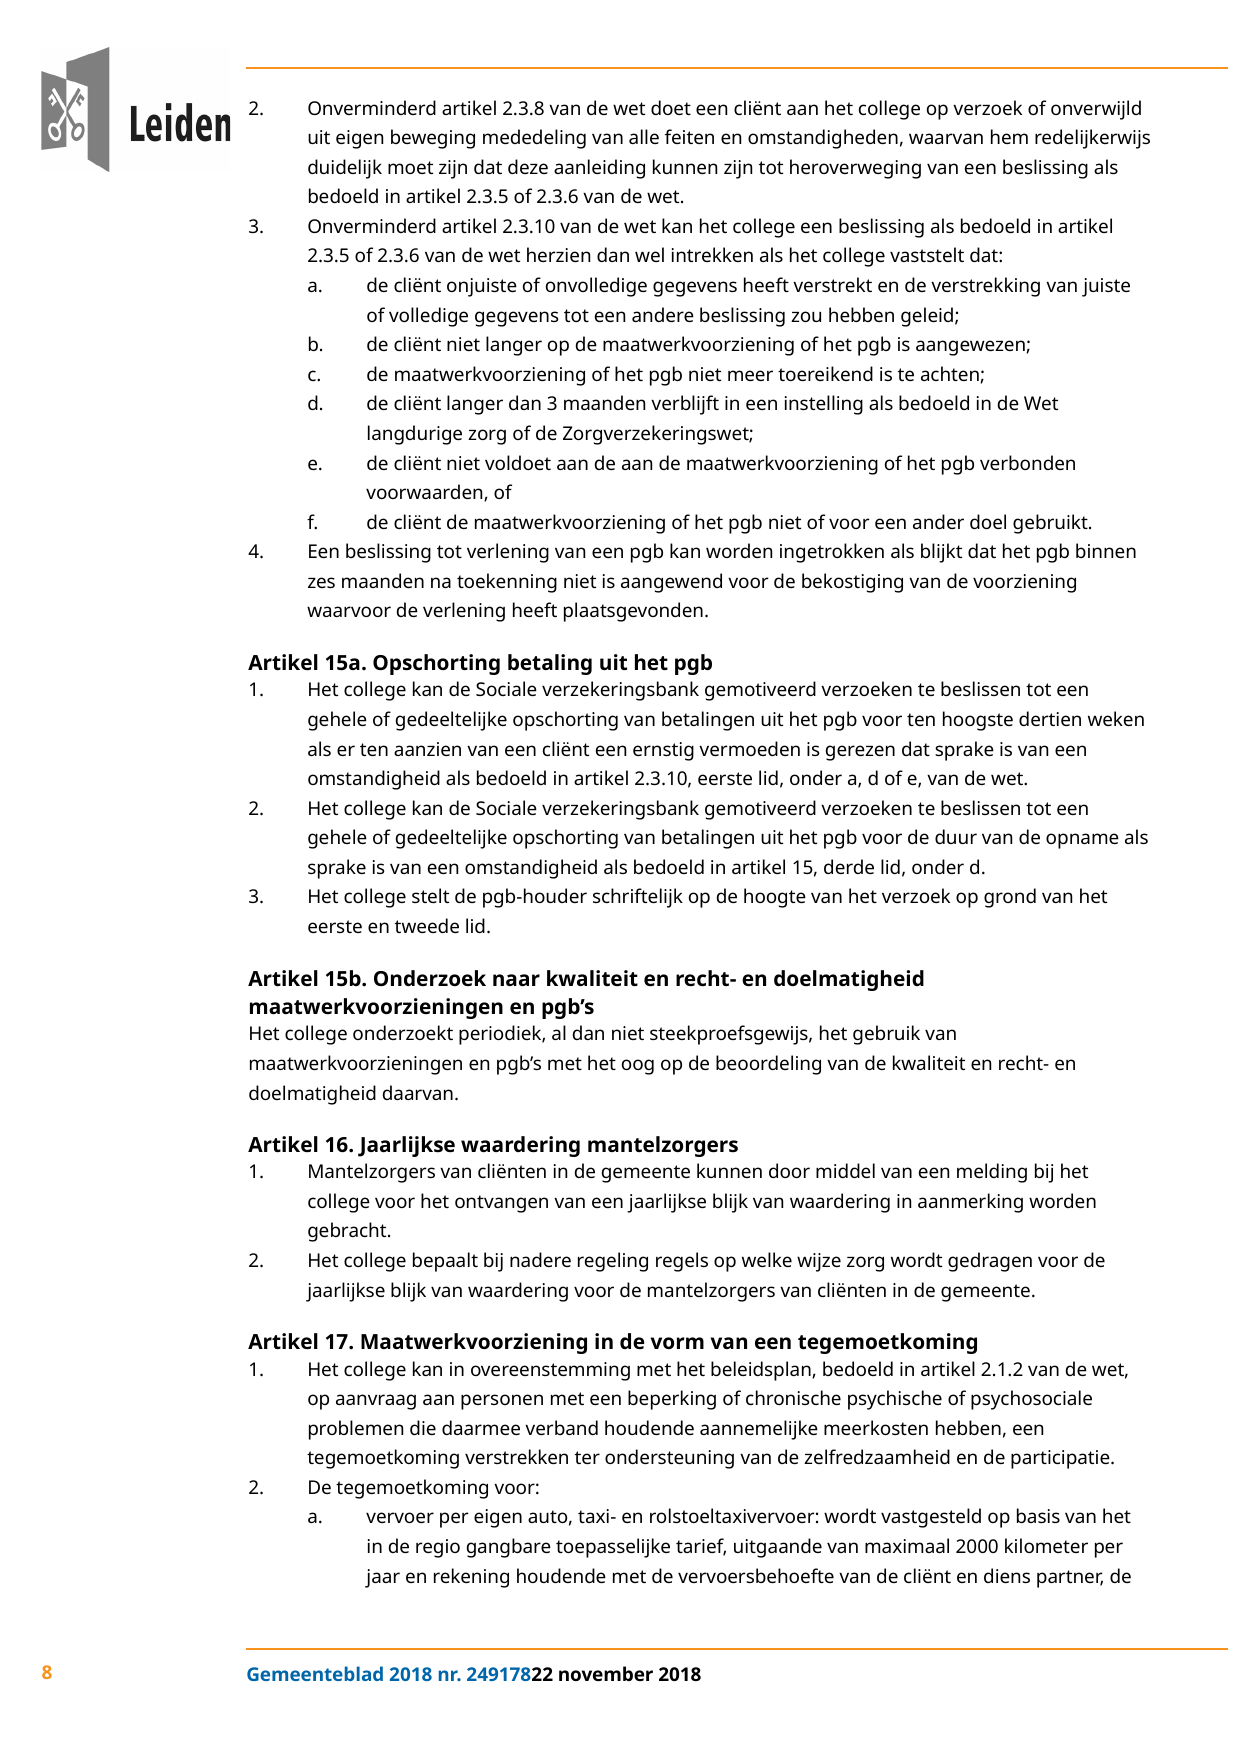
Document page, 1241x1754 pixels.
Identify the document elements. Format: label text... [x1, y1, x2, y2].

list Het college stelt de pgb-houder schriftelijk op de hoogte van het verzoek op grond van het eerste en tweede lid. [248, 884, 1152, 939]
list de cliënt langer dan 3 maanden verblijft in een instelling als bedoeld in de Wet langdurige zorg of de Zorgverzekeringswet; [307, 391, 1152, 446]
list Het college kan de Sociale verzekeringsbank gemotiveerd verzoeken te beslissen tot een gehele of gedeeltelijke opschorting van betalingen uit het pgb voor ten hoogste dertien weken als er ten aanzien van een cliënt een ernstig vermoeden is gerezen dat sprake is van een omstandigheid als bedoeld in artikel 2.3.10, eerste lid, onder a, d of e, van de wet. [248, 677, 1152, 791]
list Een beslissing tot verlening van een pgb kan worden ingetrokken als blijkt dat het pgb binnen zes maanden na toekenning niet is aangewend voor de bekostiging van de voorziening waarvoor de verlening heeft plaatsgevonden. [248, 538, 1152, 623]
list Het college kan de Sociale verzekeringsbank gemotiveerd verzoeken te beslissen tot een gehele of gedeeltelijke opschorting van betalingen uit het pgb voor de duur van de opname als sprake is van een omstandigheid als bedoeld in artikel 15, derde lid, onder d. [248, 795, 1152, 880]
text Artikel 15b. Onderzoek naar kwaliteit en recht- en doelmatigheid maatwerkvoorzieningen en pgb’s [248, 964, 1152, 1021]
picture [41, 47, 231, 172]
list Het college kan in overeenstemming met het beleidsplan, bedoeld in artikel 2.1.2 van de wet, op aanvraag aan personen met een beperking of chronische psychische of psychosociale problemen die daarmee verband houdende aannemelijke meerkosten hebben, een tegemoetkoming verstrekken ter ondersteuning van de zelfredzaamheid en de participatie. [248, 1356, 1152, 1470]
list Onverminderd artikel 2.3.8 van de wet doet een cliënt aan het college op verzoek of onverwijld uit eigen beweging mededeling van alle feiten en omstandigheden, waarvan hem redelijkerwijs duidelijk moet zijn dat deze aanleiding kunnen zijn tot heroverweging van een beslissing als bedoeld in artikel 2.3.5 of 2.3.6 van de wet. [248, 95, 1152, 209]
text Het college onderzoekt periodiek, al dan niet steekproefsgewijs, het gebruik van maatwerkvoorzieningen en pgb’s met het oog op de beoordeling van de kwaliteit en recht- en doelmatigheid daarvan. [248, 1021, 1152, 1105]
list Onverminderd artikel 2.3.10 van de wet kan het college een beslissing als bedoeld in artikel 2.3.5 of 2.3.6 van de wet herzien dan wel intrekken als het college vaststelt dat: [248, 213, 1152, 268]
text Artikel 16. Jaarlijkse waardering mantelzorgers [248, 1130, 1152, 1158]
list de cliënt niet voldoet aan de aan de maatwerkvoorziening of het pgb verbonden voorwaarden, of [307, 450, 1152, 505]
list Het college bepaalt bij nadere regeling regels op welke wijze zorg wordt gedragen voor de jaarlijkse blijk van waardering voor de mantelzorgers van cliënten in de gemeente. [248, 1247, 1152, 1303]
text Artikel 17. Maatwerkvoorziening in de vorm van een tegemoetkoming [248, 1327, 1152, 1356]
list de cliënt niet langer op de maatwerkvoorziening of het pgb is aangewezen; [307, 331, 1152, 357]
text Artikel 15a. Opschorting betaling uit het pgb [248, 648, 1152, 677]
list De tegemoetkoming voor: [248, 1474, 1152, 1500]
list de cliënt onjuiste of onvolledige gegevens heeft verstrekt en de verstrekking van juiste of volledige gegevens tot een andere beslissing zou hebben geleid; [307, 272, 1152, 328]
list de cliënt de maatwerkvoorziening of het pgb niet of voor een ander doel gebruikt. [307, 509, 1152, 535]
list vervoer per eigen auto, taxi- en rolstoeltaxivervoer: wordt vastgesteld op basis van het in de regio gangbare toepasselijke tarief, uitgaande van maximaal 2000 kilometer per jaar en rekening houdende met de vervoersbehoefte van de cliënt en diens partner, de [307, 1504, 1152, 1588]
list Mantelzorgers van cliënten in de gemeente kunnen door middel van een melding bij het college voor het ontvangen van een jaarlijkse blijk van waardering in aanmerking worden gebracht. [248, 1158, 1152, 1243]
list de maatwerkvoorziening of het pgb niet meer toereikend is te achten; [307, 361, 1152, 387]
